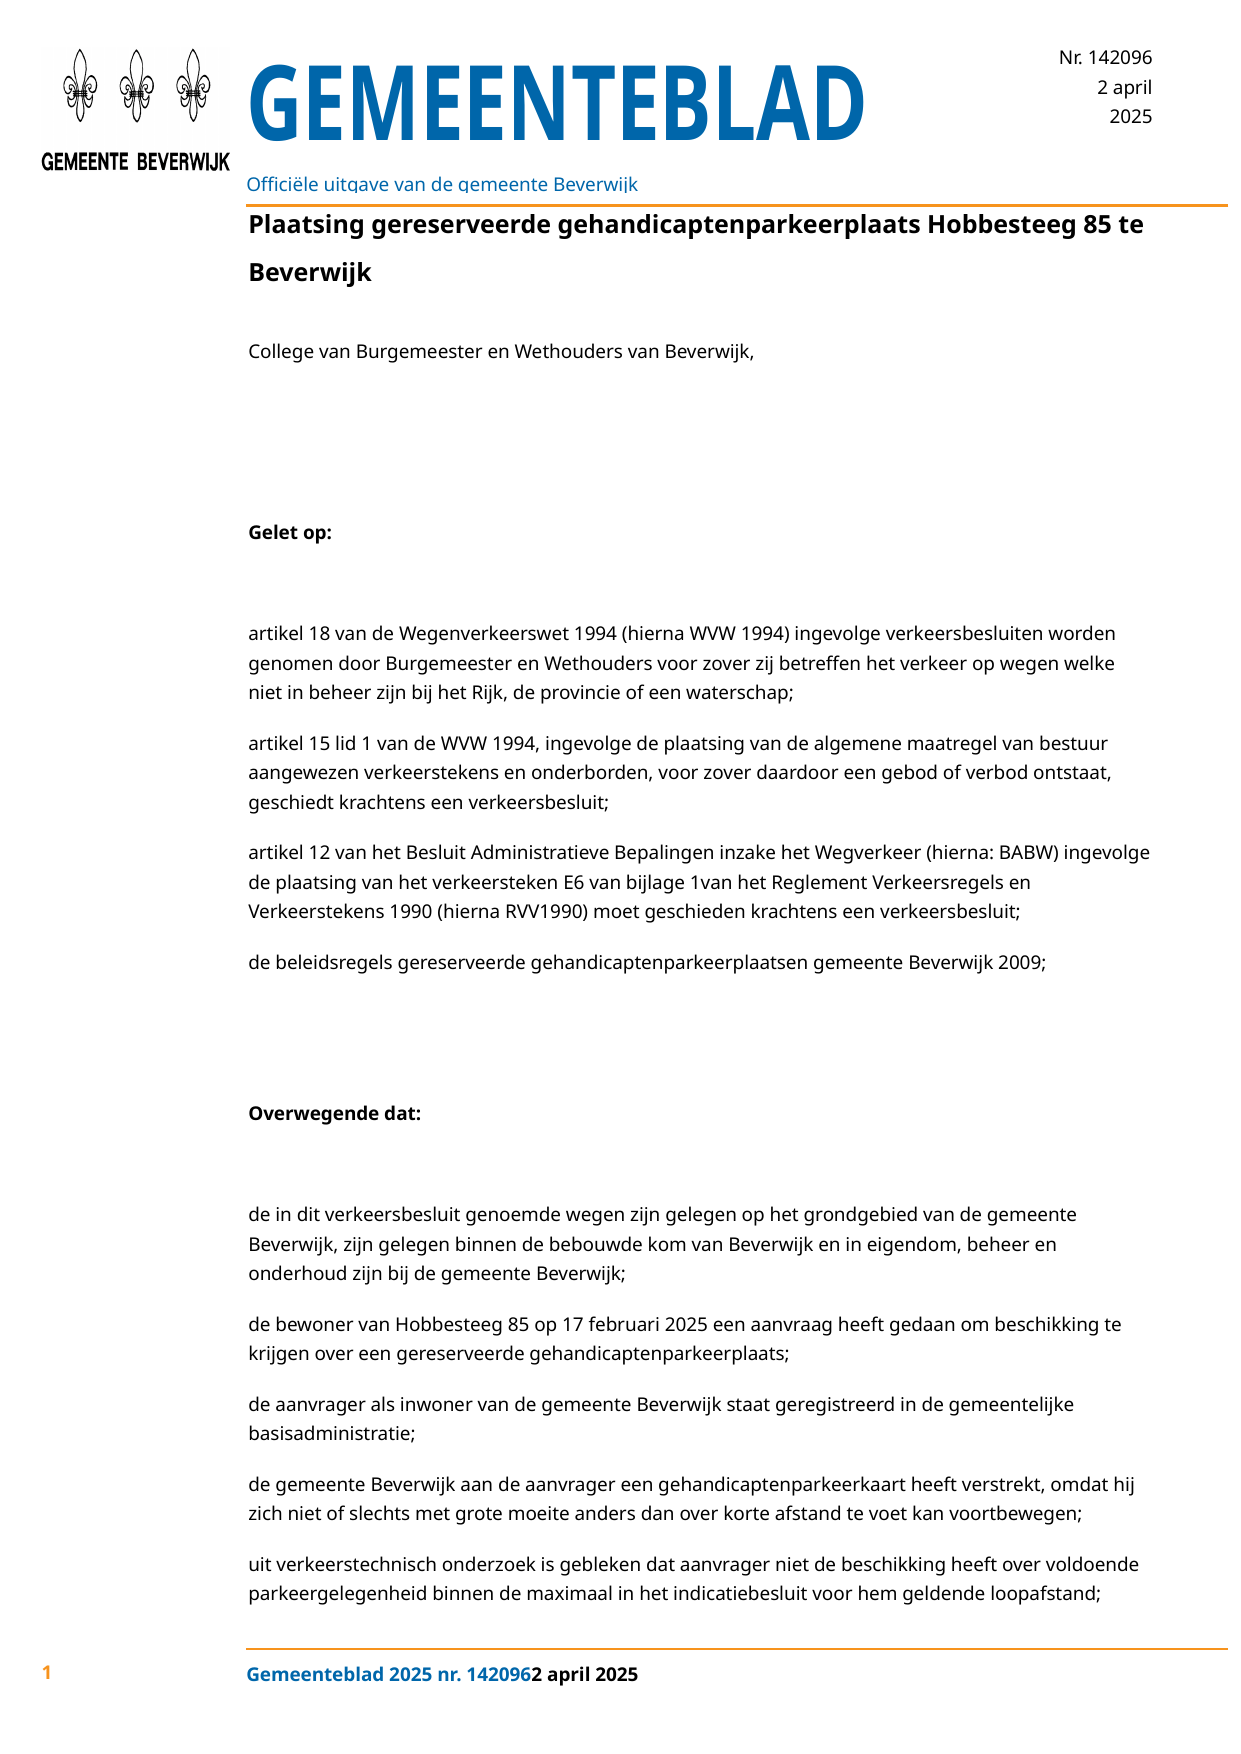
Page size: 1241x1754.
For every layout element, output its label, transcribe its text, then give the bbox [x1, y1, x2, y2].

text de aanvrager als inwoner van de gemeente Beverwijk staat geregistreerd in de gemeentelijke basisadministratie; [248, 1391, 1152, 1446]
text de in dit verkeersbesluit genoemde wegen zijn gelegen op het grondgebied van de gemeente Beverwijk, zijn gelegen binnen de bebouwde kom van Beverwijk en in eigendom, beheer en onderhoud zijn bij de gemeente Beverwijk; [248, 1201, 1152, 1286]
text de gemeente Beverwijk aan de aanvrager een gehandicaptenparkeerkaart heeft verstrekt, omdat hij zich niet of slechts met grote moeite anders dan over korte afstand te voet kan voortbewegen; [248, 1471, 1152, 1526]
text artikel 12 van het Besluit Administratieve Bepalingen inzake het Wegverkeer (hierna: BABW) ingevolge de plaatsing van het verkeersteken E6 van bijlage 1van het Reglement Verkeersregels en Verkeerstekens 1990 (hierna RVV1990) moet geschieden krachtens een verkeersbesluit; [248, 839, 1152, 924]
picture [41, 47, 231, 172]
text artikel 18 van de Wegenverkeerswet 1994 (hierna WVW 1994) ingevolge verkeersbesluiten worden genomen door Burgemeester en Wethouders voor zover zij betreffen het verkeer op wegen welke niet in beheer zijn bij het Rijk, de provincie of een waterschap; [248, 620, 1152, 705]
text College van Burgemeester en Wethouders van Beverwijk, [248, 339, 1152, 364]
text de bewoner van Hobbesteeg 85 op 17 februari 2025 een aanvraag heeft gedaan om beschikking te krijgen over een gereserveerde gehandicaptenparkeerplaats; [248, 1311, 1152, 1366]
text artikel 15 lid 1 van de WVW 1994, ingevolge de plaatsing van de algemene maatregel van bestuur aangewezen verkeerstekens en onderborden, voor zover daardoor een gebod of verbod ontstaat, geschiedt krachtens een verkeersbesluit; [248, 730, 1152, 815]
text uit verkeerstechnisch onderzoek is gebleken dat aanvrager niet de beschikking heeft over voldoende parkeergelegenheid binnen de maximaal in het indicatiebesluit voor hem geldende loopafstand; [248, 1551, 1152, 1606]
text Plaatsing gereserveerde gehandicaptenparkeerplaats Hobbesteeg 85 te Beverwijk [248, 207, 1152, 288]
text de beleidsregels gereserveerde gehandicaptenparkeerplaatsen gemeente Beverwijk 2009; [248, 949, 1152, 975]
text Gelet op: [248, 519, 1152, 545]
text Overwegende dat: [248, 1100, 1152, 1126]
